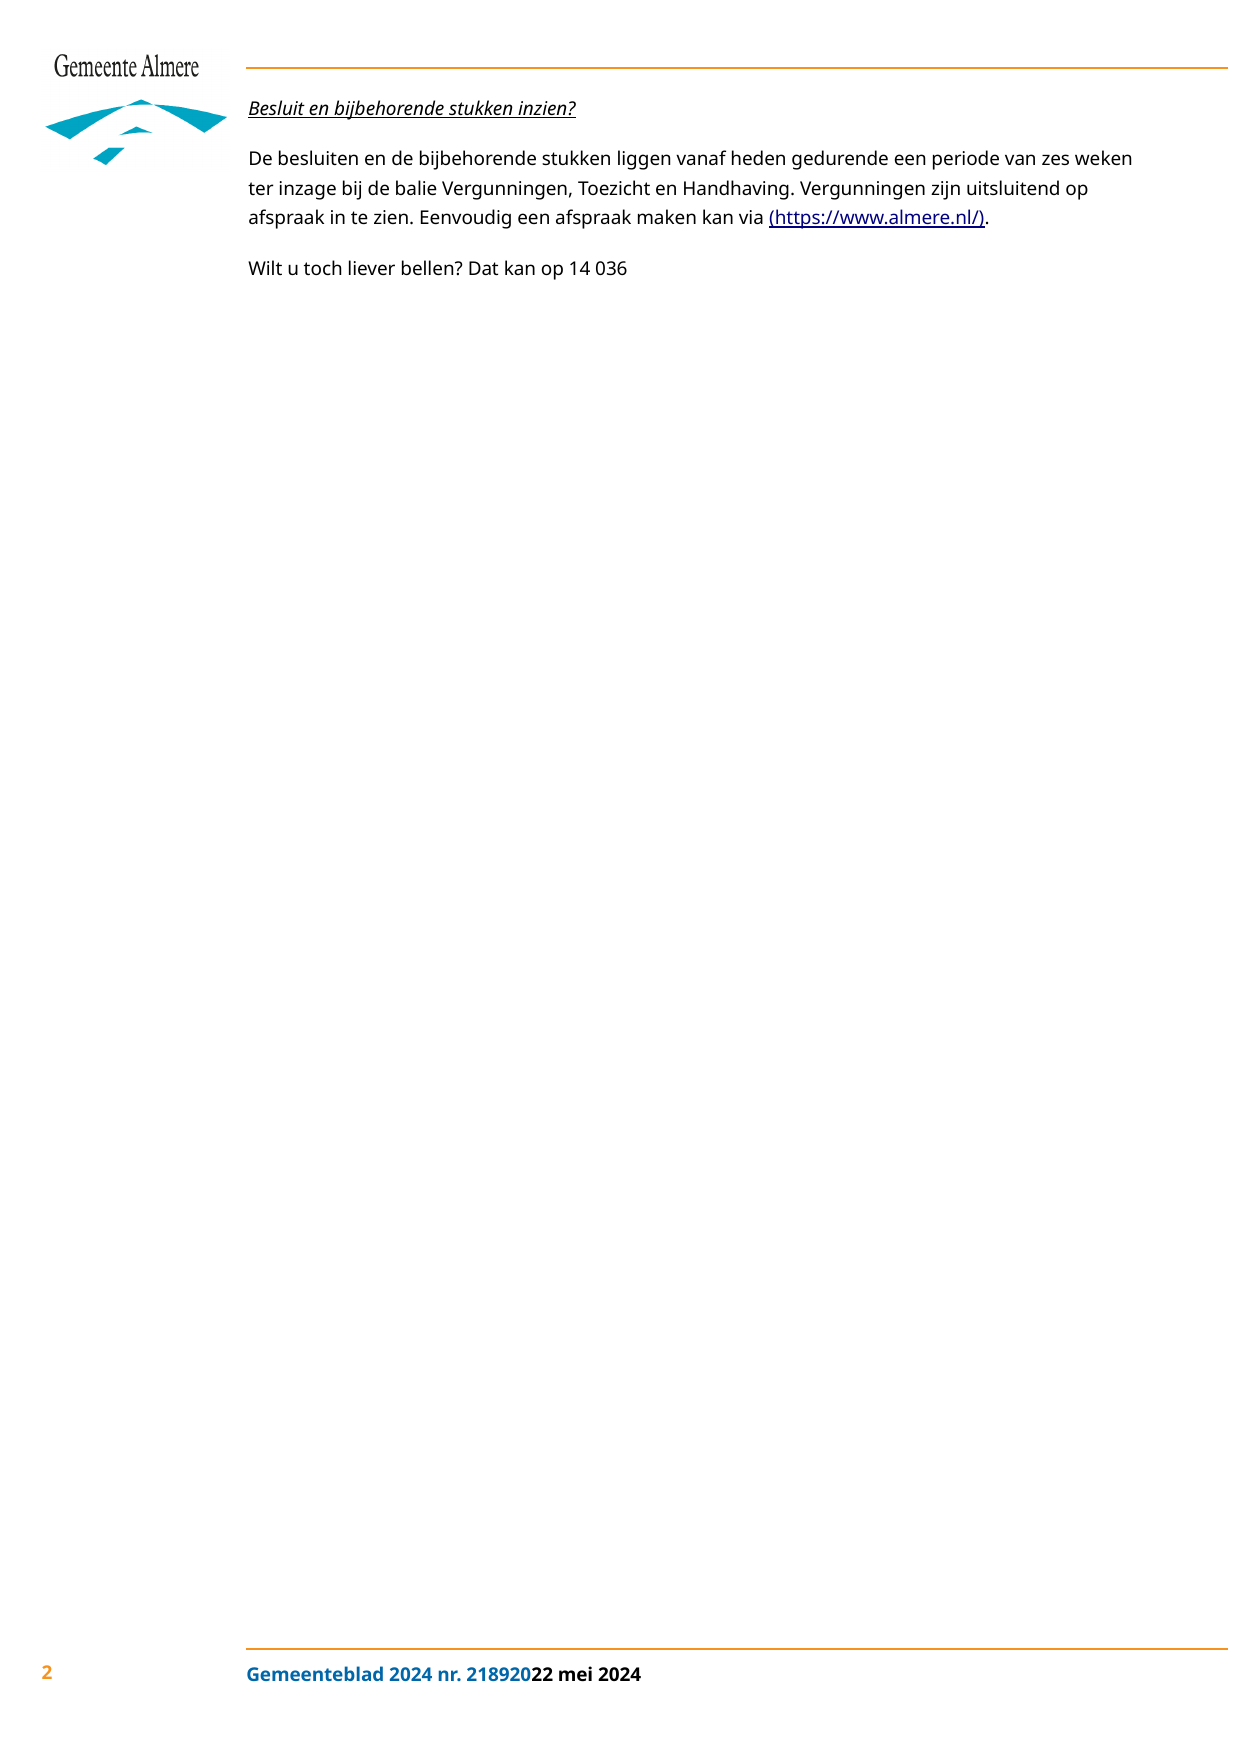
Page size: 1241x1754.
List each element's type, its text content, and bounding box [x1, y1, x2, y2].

picture [41, 47, 231, 172]
text Besluit en bijbehorende stukken inzien? [248, 95, 1152, 121]
text Wilt u toch liever bellen? Dat kan op 14 036 [248, 255, 1152, 281]
text De besluiten en de bijbehorende stukken liggen vanaf heden gedurende een periode van zes weken ter inzage bij de balie Vergunningen, Toezicht en Handhaving. Vergunningen zijn uitsluitend op afspraak in te zien. Eenvoudig een afspraak maken kan via (https://www.almere.nl/). [248, 145, 1152, 230]
